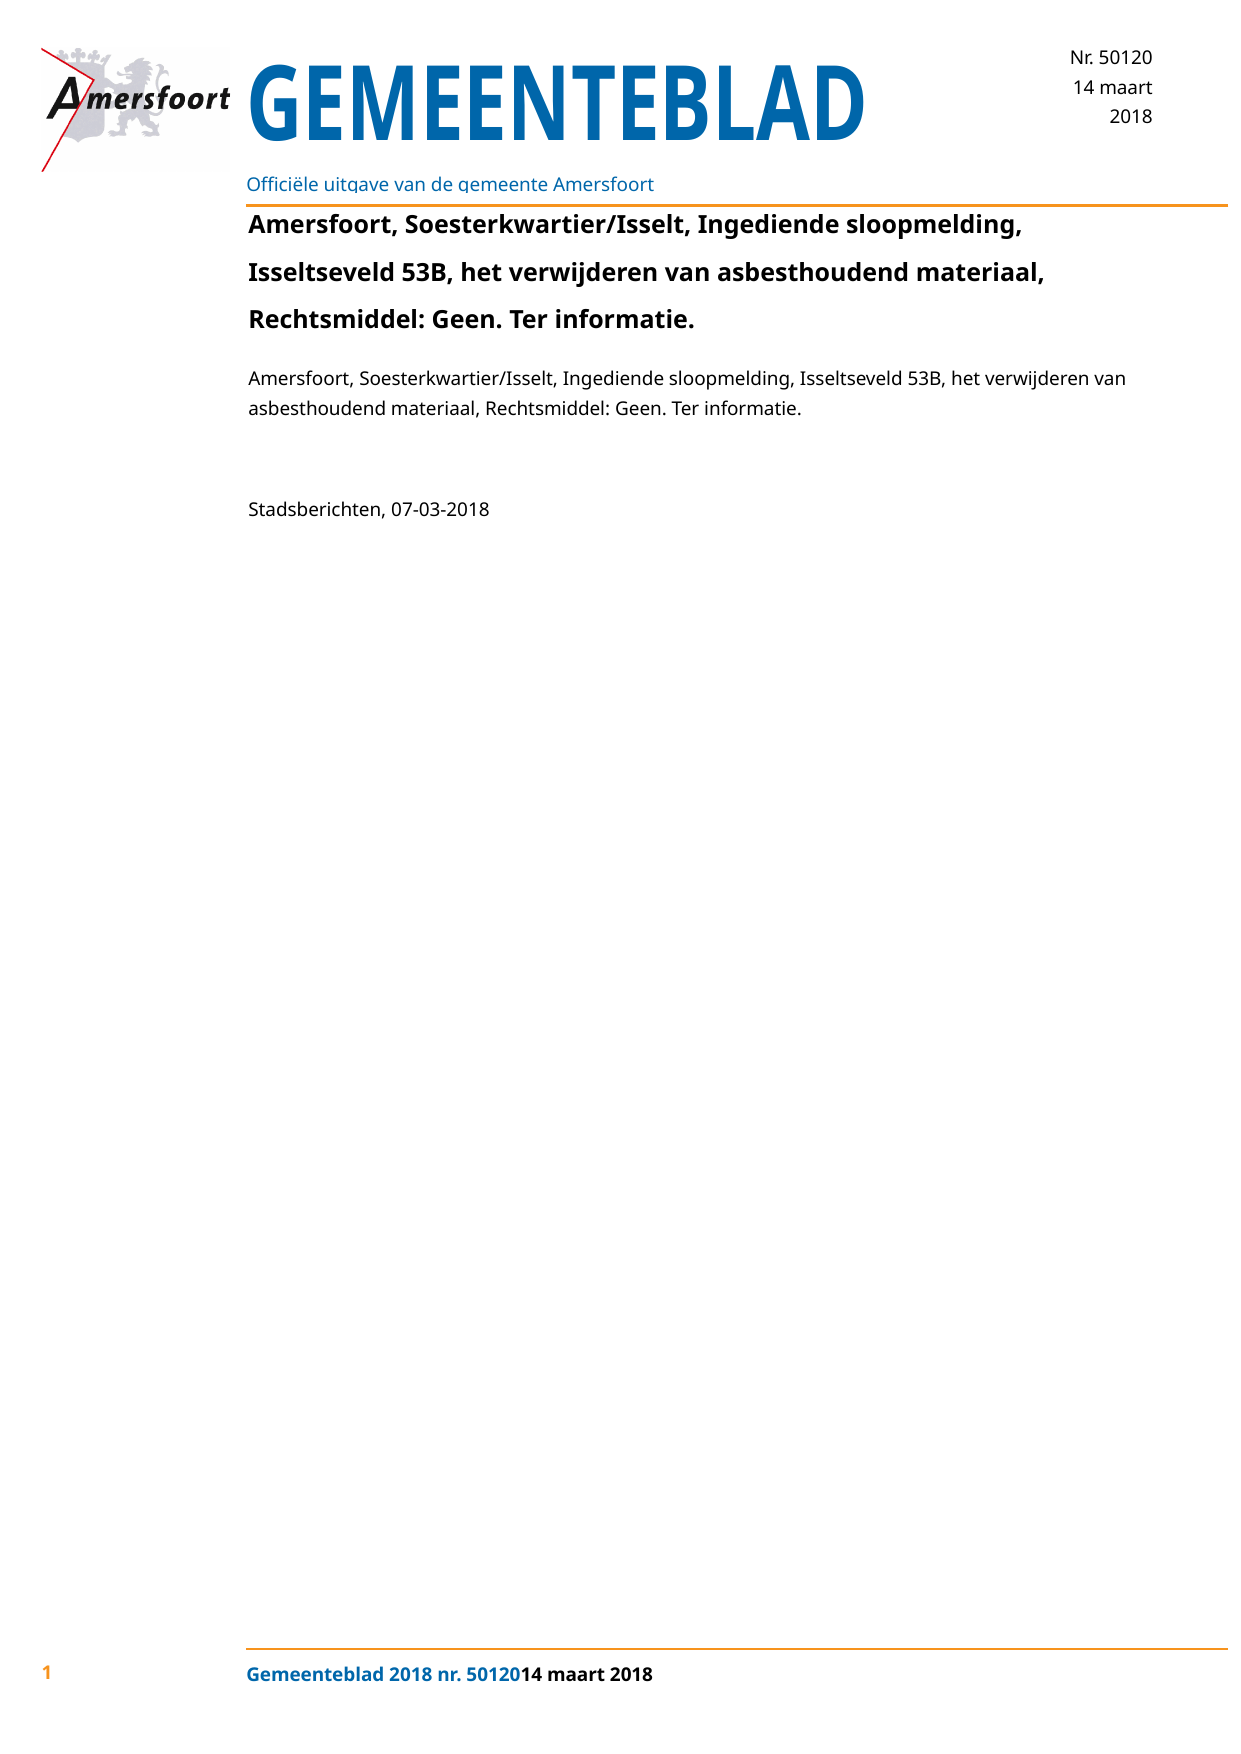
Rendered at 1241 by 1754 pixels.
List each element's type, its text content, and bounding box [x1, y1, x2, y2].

text Amersfoort, Soesterkwartier/Isselt, Ingediende sloopmelding, Isseltseveld 53B, het verwijderen van asbesthoudend materiaal, Rechtsmiddel: Geen. Ter informatie. [248, 207, 1152, 336]
picture [41, 47, 231, 172]
text Stadsberichten, 07-03-2018 [248, 496, 1152, 522]
text Amersfoort, Soesterkwartier/Isselt, Ingediende sloopmelding, Isseltseveld 53B, het verwijderen van asbesthoudend materiaal, Rechtsmiddel: Geen. Ter informatie. [248, 366, 1152, 421]
